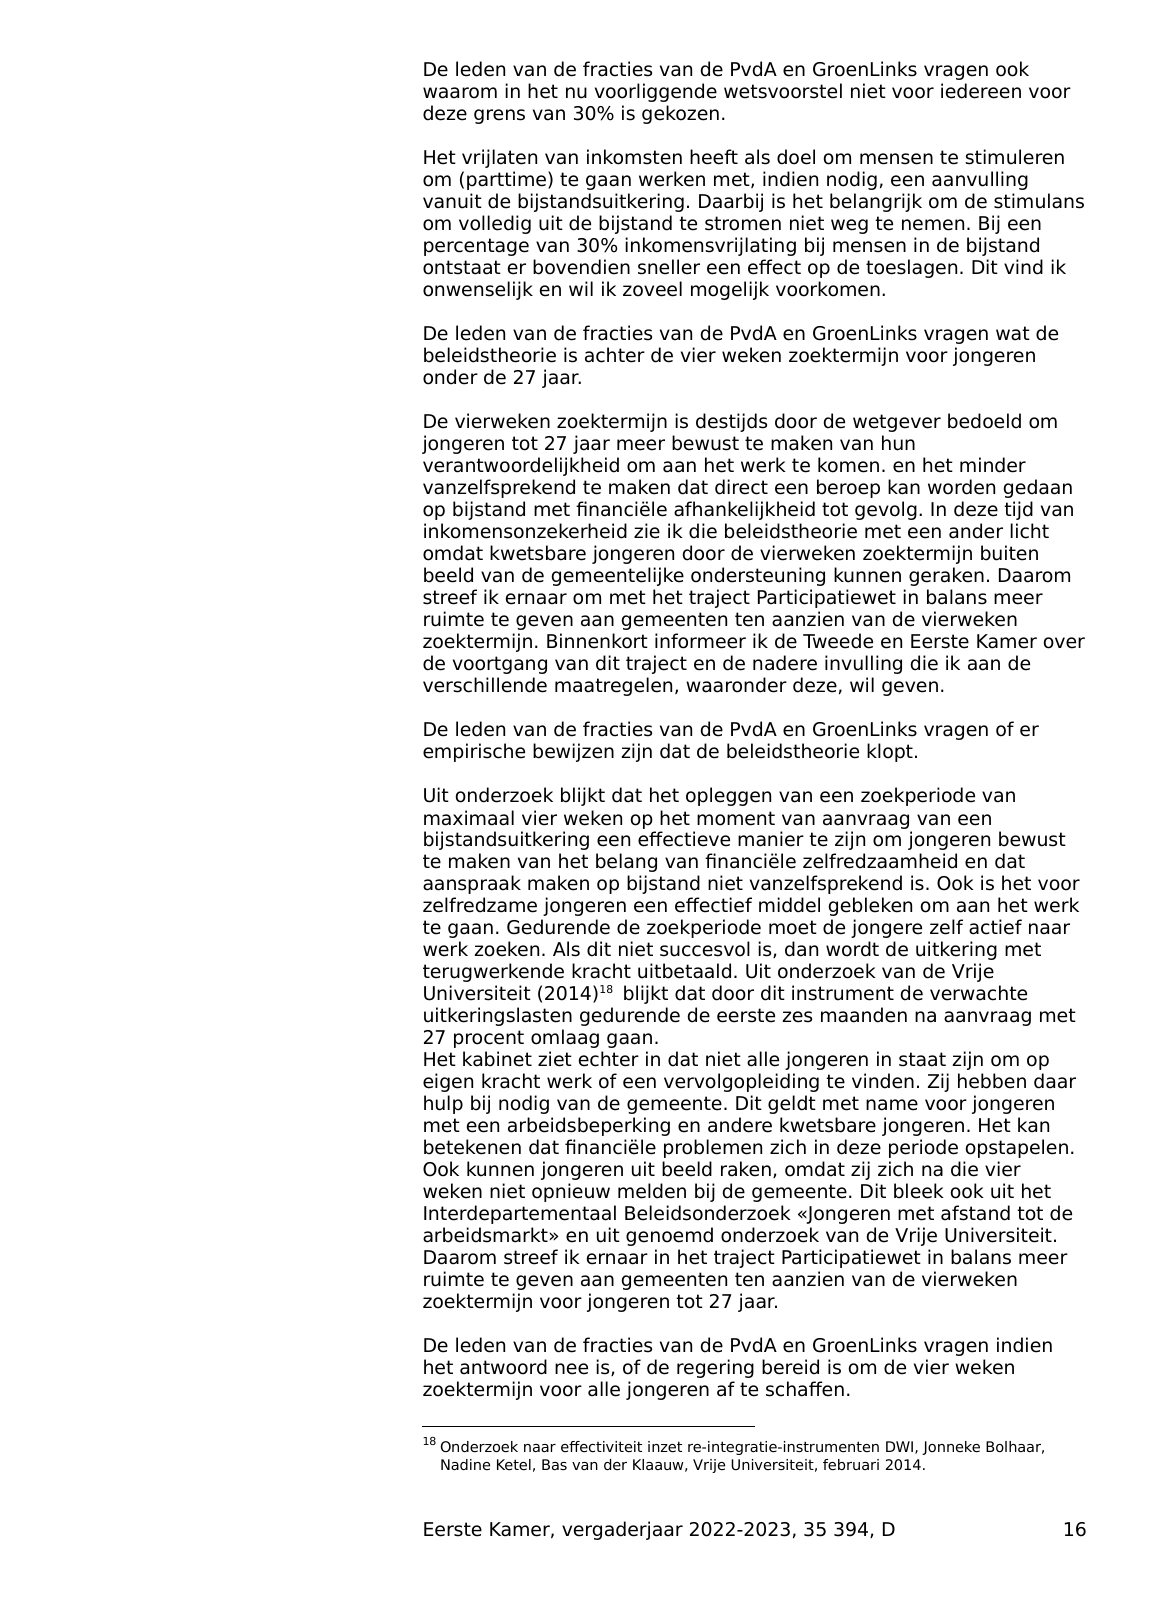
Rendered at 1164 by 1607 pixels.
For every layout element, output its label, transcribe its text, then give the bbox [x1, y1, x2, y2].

text Het kabinet ziet echter in dat niet alle jongeren in staat zijn om op eigen kracht werk of een vervolgopleiding te vinden. Zij hebben daar hulp bij nodig van de gemeente. Dit geldt met name voor jongeren met een arbeidsbeperking en andere kwetsbare jongeren. Het kan betekenen dat financiële problemen zich in deze periode opstapelen. Ook kunnen jongeren uit beeld raken, omdat zij zich na die vier weken niet opnieuw melden bij de gemeente. Dit bleek ook uit het Interdepartementaal Beleidsonderzoek «Jongeren met afstand tot de arbeidsmarkt» en uit genoemd onderzoek van de Vrije Universiteit. Daarom streef ik ernaar in het traject Participatiewet in balans meer ruimte te geven aan gemeenten ten aanzien van de vierweken zoektermijn voor jongeren tot 27 jaar. [422, 1049, 1087, 1313]
text De vierweken zoektermijn is destijds door de wetgever bedoeld om jongeren tot 27 jaar meer bewust te maken van hun verantwoordelijkheid om aan het werk te komen. en het minder vanzelfsprekend te maken dat direct een beroep kan worden gedaan op bijstand met financiële afhankelijkheid tot gevolg. In deze tijd van inkomensonzekerheid zie ik die beleidstheorie met een ander licht omdat kwetsbare jongeren door de vierweken zoektermijn buiten beeld van de gemeentelijke ondersteuning kunnen geraken. Daarom streef ik ernaar om met het traject Participatiewet in balans meer ruimte te geven aan gemeenten ten aanzien van de vierweken zoektermijn. Binnenkort informeer ik de Tweede en Eerste Kamer over de voortgang van dit traject en de nadere invulling die ik aan de verschillende maatregelen, waaronder deze, wil geven. [422, 411, 1087, 697]
text De leden van de fracties van de PvdA en GroenLinks vragen wat de beleidstheorie is achter de vier weken zoektermijn voor jongeren onder de 27 jaar. [422, 323, 1087, 389]
text Het vrijlaten van inkomsten heeft als doel om mensen te stimuleren om (parttime) te gaan werken met, indien nodig, een aanvulling vanuit de bijstandsuitkering. Daarbij is het belangrijk om de stimulans om volledig uit de bijstand te stromen niet weg te nemen. Bij een percentage van 30% inkomensvrijlating bij mensen in de bijstand ontstaat er bovendien sneller een effect op de toeslagen. Dit vind ik onwenselijk en wil ik zoveel mogelijk voorkomen. [422, 147, 1087, 301]
text De leden van de fracties van de PvdA en GroenLinks vragen ook waarom in het nu voorliggende wetsvoorstel niet voor iedereen voor deze grens van 30% is gekozen. [422, 59, 1087, 125]
text Uit onderzoek blijkt dat het opleggen van een zoekperiode van maximaal vier weken op het moment van aanvraag van een bijstandsuitkering een effectieve manier te zijn om jongeren bewust te maken van het belang van financiële zelfredzaamheid en dat aanspraak maken op bijstand niet vanzelfsprekend is. Ook is het voor zelfredzame jongeren een effectief middel gebleken om aan het werk te gaan. Gedurende de zoekperiode moet de jongere zelf actief naar werk zoeken. Als dit niet succesvol is, dan wordt de uitkering met terugwerkende kracht uitbetaald. Uit onderzoek van de Vrije Universiteit (2014) blijkt dat door dit instrument de verwachte uitkeringslasten gedurende de eerste zes maanden na aanvraag met 27 procent omlaag gaan. [422, 785, 1087, 1049]
text De leden van de fracties van de PvdA en GroenLinks vragen of er empirische bewijzen zijn dat de beleidstheorie klopt. [422, 719, 1087, 763]
text De leden van de fracties van de PvdA en GroenLinks vragen indien het antwoord nee is, of de regering bereid is om de vier weken zoektermijn voor alle jongeren af te schaffen. [422, 1335, 1087, 1401]
text Onderzoek naar effectiviteit inzet re-integratie-instrumenten DWI, Jonneke Bolhaar, Nadine Ketel, Bas van der Klaauw, Vrije Universiteit, februari 2014. [422, 1435, 1087, 1474]
